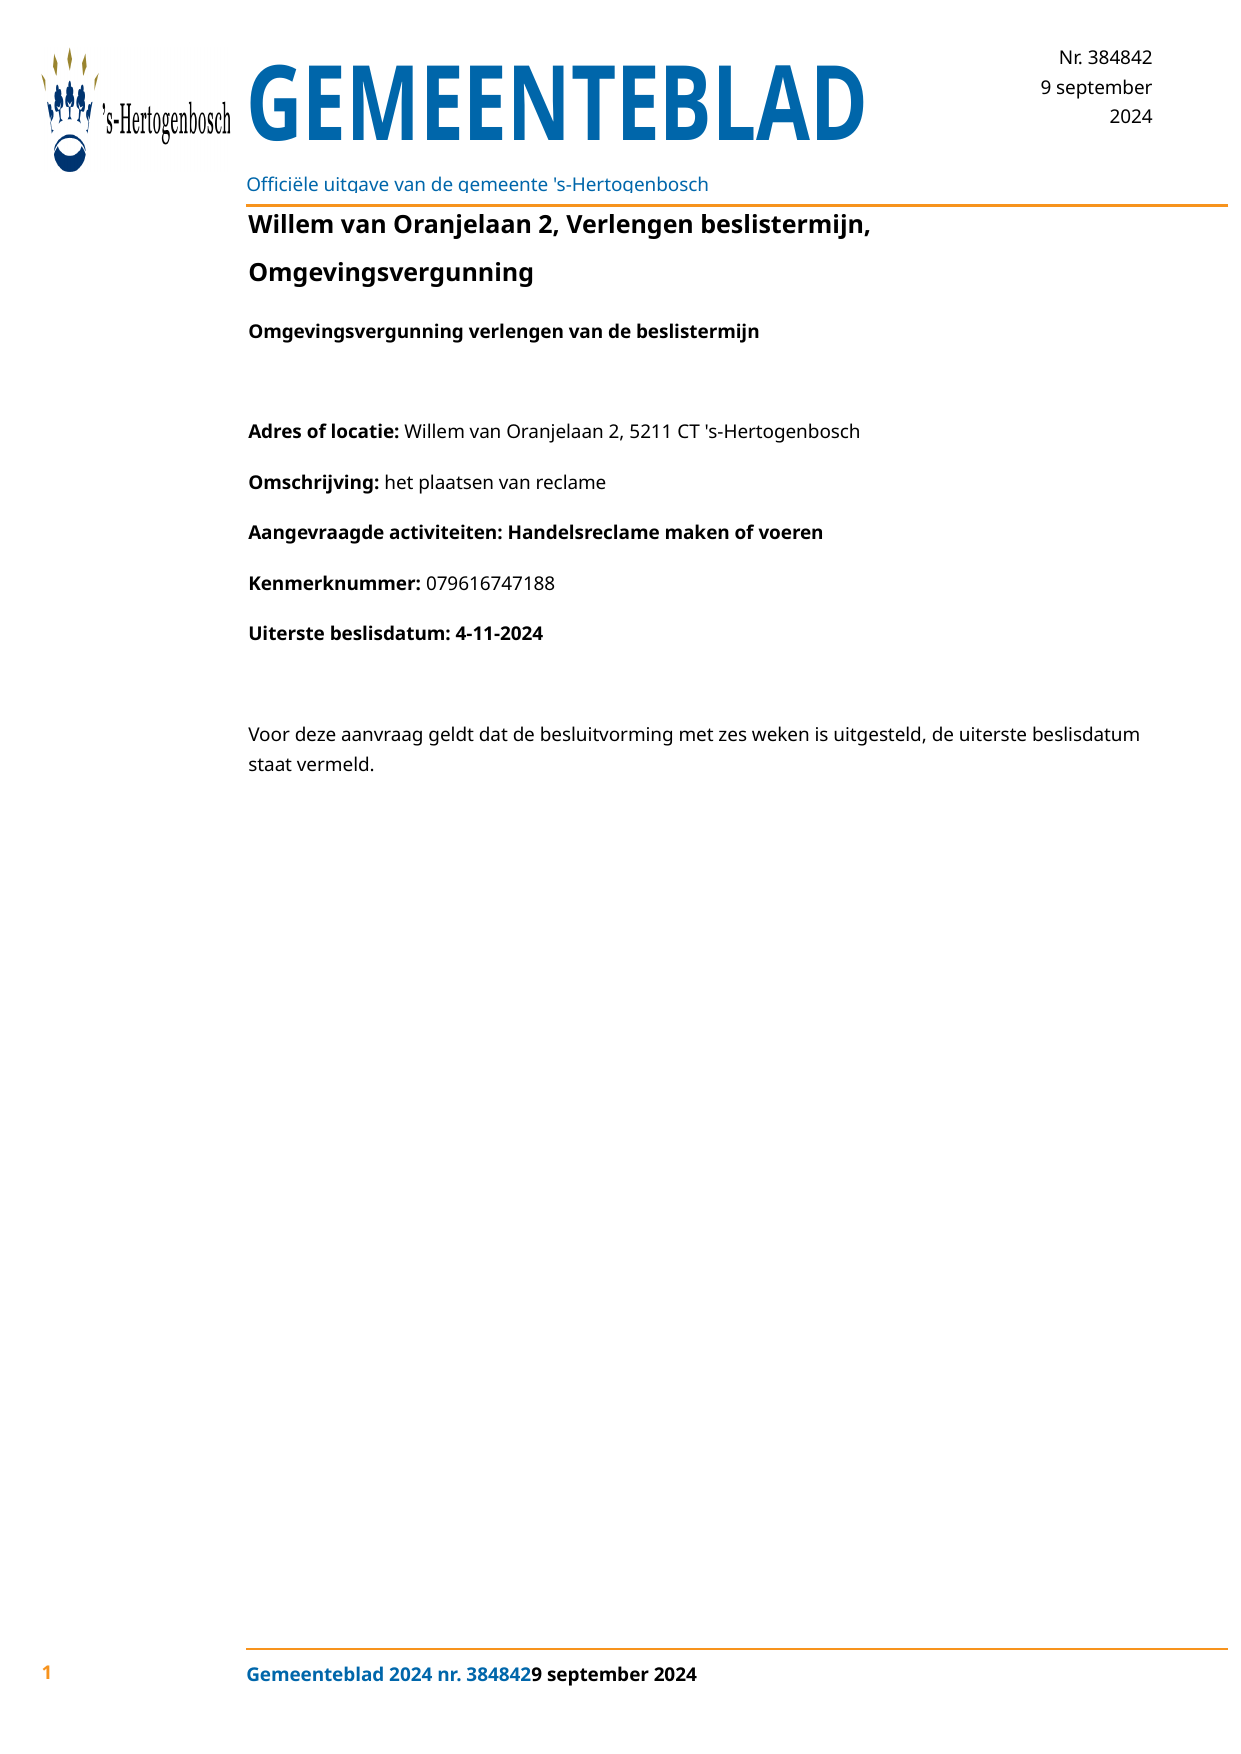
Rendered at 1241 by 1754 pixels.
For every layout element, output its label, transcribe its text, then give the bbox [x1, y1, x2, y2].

text Willem van Oranjelaan 2, Verlengen beslistermijn, Omgevingsvergunning [248, 207, 1152, 288]
text Omgevingsvergunning verlengen van de beslistermijn [248, 318, 1152, 344]
picture [41, 47, 231, 172]
text Omschrijving: het plaatsen van reclame [248, 469, 1152, 495]
text Kenmerknummer: 079616747188 [248, 570, 1152, 596]
text Aangevraagde activiteiten: Handelsreclame maken of voeren [248, 519, 1152, 545]
text Uiterste beslisdatum: 4-11-2024 [248, 620, 1152, 646]
text Voor deze aanvraag geldt dat de besluitvorming met zes weken is uitgesteld, de uiterste beslisdatum staat vermeld. [248, 721, 1152, 777]
text Adres of locatie: Willem van Oranjelaan 2, 5211 CT 's-Hertogenbosch [248, 419, 1152, 444]
